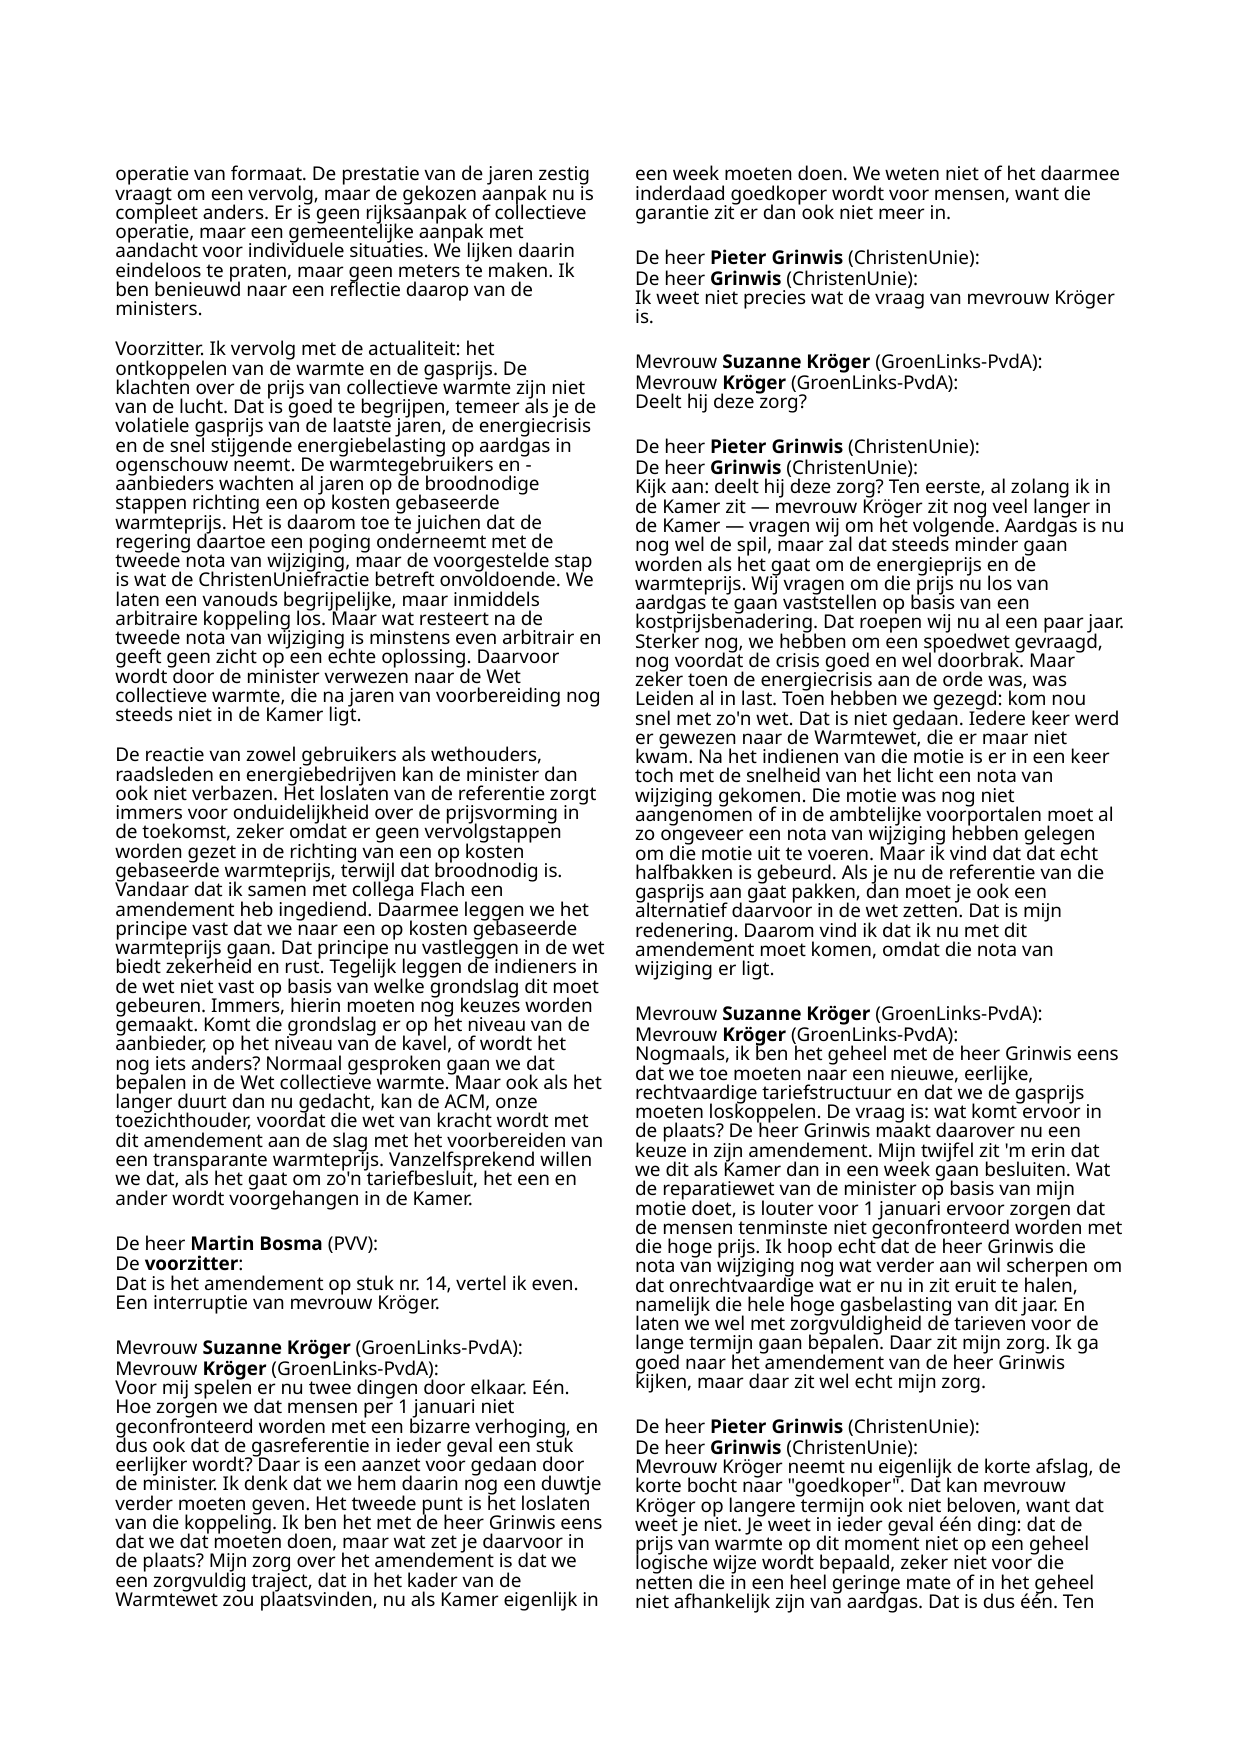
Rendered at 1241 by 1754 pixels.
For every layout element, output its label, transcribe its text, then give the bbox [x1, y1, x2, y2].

text De heer Pieter Grinwis (ChristenUnie): [635, 244, 1125, 270]
text Mevrouw Kröger (GroenLinks-PvdA): [635, 1026, 1125, 1045]
text De voorzitter: [115, 1255, 605, 1275]
text De heer Grinwis (ChristenUnie): [635, 459, 1125, 478]
text Kijk aan: deelt hij deze zorg? Ten eerste, al zolang ik in de Kamer zit — mevrouw Kröger zit nog veel langer in de Kamer — vragen wij om het volgende. Aardgas is nu nog wel de spil, maar zal dat steeds minder gaan worden als het gaat om de energieprijs en de warmteprijs. Wij vragen om die prijs nu los van aardgas te gaan vaststellen op basis van een kostprijsbenadering. Dat roepen wij nu al een paar jaar. Sterker nog, we hebben om een spoedwet gevraagd, nog voordat de crisis goed en wel doorbrak. Maar zeker toen de energiecrisis aan de orde was, was Leiden al in last. Toen hebben we gezegd: kom nou snel met zo'n wet. Dat is niet gedaan. Iedere keer werd er gewezen naar de Warmtewet, die er maar niet kwam. Na het indienen van die motie is er in een keer toch met de snelheid van het licht een nota van wijziging gekomen. Die motie was nog niet aangenomen of in de ambtelijke voorportalen moet al zo ongeveer een nota van wijziging hebben gelegen om die motie uit te voeren. Maar ik vind dat dat echt halfbakken is gebeurd. Als je nu de referentie van die gasprijs aan gaat pakken, dan moet je ook een alternatief daarvoor in de wet zetten. Dat is mijn redenering. Daarom vind ik dat ik nu met dit amendement moet komen, omdat die nota van wijziging er ligt. [635, 478, 1125, 979]
text De heer Pieter Grinwis (ChristenUnie): [635, 1413, 1125, 1439]
text Nogmaals, ik ben het geheel met de heer Grinwis eens dat we toe moeten naar een nieuwe, eerlijke, rechtvaardige tariefstructuur en dat we de gasprijs moeten loskoppelen. De vraag is: wat komt ervoor in de plaats? De heer Grinwis maakt daarover nu een keuze in zijn amendement. Mijn twijfel zit 'm erin dat we dit als Kamer dan in een week gaan besluiten. Wat de reparatiewet van de minister op basis van mijn motie doet, is louter voor 1 januari ervoor zorgen dat de mensen tenminste niet geconfronteerd worden met die hoge prijs. Ik hoop echt dat de heer Grinwis die nota van wijziging nog wat verder aan wil scherpen om dat onrechtvaardige wat er nu in zit eruit te halen, namelijk die hele hoge gasbelasting van dit jaar. En laten we wel met zorgvuldigheid de tarieven voor de lange termijn gaan bepalen. Daar zit mijn zorg. Ik ga goed naar het amendement van de heer Grinwis kijken, maar daar zit wel echt mijn zorg. [635, 1045, 1125, 1392]
text Mevrouw Kröger neemt nu eigenlijk de korte afslag, de korte bocht naar "goedkoper". Dat kan mevrouw Kröger op langere termijn ook niet beloven, want dat weet je niet. Je weet in ieder geval één ding: dat de prijs van warmte op dit moment niet op een geheel logische wijze wordt bepaald, zeker niet voor die netten die in een heel geringe mate of in het geheel niet afhankelijk zijn van aardgas. Dat is dus één. Ten [635, 1458, 1125, 1612]
text Mevrouw Suzanne Kröger (GroenLinks-PvdA): [635, 1000, 1125, 1026]
text Voorzitter. Ik vervolg met de actualiteit: het ontkoppelen van de warmte en de gasprijs. De klachten over de prijs van collectieve warmte zijn niet van de lucht. Dat is goed te begrijpen, temeer als je de volatiele gasprijs van de laatste jaren, de energiecrisis en de snel stijgende energiebelasting op aardgas in ogenschouw neemt. De warmtegebruikers en -aanbieders wachten al jaren op de broodnodige stappen richting een op kosten gebaseerde warmteprijs. Het is daarom toe te juichen dat de regering daartoe een poging onderneemt met de tweede nota van wijziging, maar de voorgestelde stap is wat de ChristenUniefractie betreft onvoldoende. We laten een vanouds begrijpelijke, maar inmiddels arbitraire koppeling los. Maar wat resteert na de tweede nota van wijziging is minstens even arbitrair en geeft geen zicht op een echte oplossing. Daarvoor wordt door de minister verwezen naar de Wet collectieve warmte, die na jaren van voorbereiding nog steeds niet in de Kamer ligt. [115, 340, 605, 726]
text De reactie van zowel gebruikers als wethouders, raadsleden en energiebedrijven kan de minister dan ook niet verbazen. Het loslaten van de referentie zorgt immers voor onduidelijkheid over de prijsvorming in de toekomst, zeker omdat er geen vervolgstappen worden gezet in de richting van een op kosten gebaseerde warmteprijs, terwijl dat broodnodig is. Vandaar dat ik samen met collega Flach een amendement heb ingediend. Daarmee leggen we het principe vast dat we naar een op kosten gebaseerde warmteprijs gaan. Dat principe nu vastleggen in de wet biedt zekerheid en rust. Tegelijk leggen de indieners in de wet niet vast op basis van welke grondslag dit moet gebeuren. Immers, hierin moeten nog keuzes worden gemaakt. Komt die grondslag er op het niveau van de aanbieder, op het niveau van de kavel, of wordt het nog iets anders? Normaal gesproken gaan we dat bepalen in de Wet collectieve warmte. Maar ook als het langer duurt dan nu gedacht, kan de ACM, onze toezichthouder, voordat die wet van kracht wordt met dit amendement aan de slag met het voorbereiden van een transparante warmteprijs. Vanzelfsprekend willen we dat, als het gaat om zo'n tariefbesluit, het een en ander wordt voorgehangen in de Kamer. [115, 746, 605, 1209]
text een week moeten doen. We weten niet of het daarmee inderdaad goedkoper wordt voor mensen, want die garantie zit er dan ook niet meer in. [635, 165, 1125, 223]
text De heer Grinwis (ChristenUnie): [635, 270, 1125, 289]
text De heer Grinwis (ChristenUnie): [635, 1439, 1125, 1458]
text Mevrouw Kröger (GroenLinks-PvdA): [115, 1360, 605, 1379]
text Mevrouw Suzanne Kröger (GroenLinks-PvdA): [115, 1334, 605, 1360]
text De heer Pieter Grinwis (ChristenUnie): [635, 433, 1125, 459]
text Mevrouw Kröger (GroenLinks-PvdA): [635, 374, 1125, 393]
text Mevrouw Suzanne Kröger (GroenLinks-PvdA): [635, 348, 1125, 374]
text Dat is het amendement op stuk nr. 14, vertel ik even. Een interruptie van mevrouw Kröger. [115, 1275, 605, 1313]
text Voor mij spelen er nu twee dingen door elkaar. Eén. Hoe zorgen we dat mensen per 1 januari niet geconfronteerd worden met een bizarre verhoging, en dus ook dat de gasreferentie in ieder geval een stuk eerlijker wordt? Daar is een aanzet voor gedaan door de minister. Ik denk dat we hem daarin nog een duwtje verder moeten geven. Het tweede punt is het loslaten van die koppeling. Ik ben het met de heer Grinwis eens dat we dat moeten doen, maar wat zet je daarvoor in de plaats? Mijn zorg over het amendement is dat we een zorgvuldig traject, dat in het kader van de Warmtewet zou plaatsvinden, nu als Kamer eigenlijk in [115, 1379, 605, 1610]
text Ik weet niet precies wat de vraag van mevrouw Kröger is. [635, 289, 1125, 327]
text Deelt hij deze zorg? [635, 393, 1125, 413]
text De heer Martin Bosma (PVV): [115, 1230, 605, 1255]
text operatie van formaat. De prestatie van de jaren zestig vraagt om een vervolg, maar de gekozen aanpak nu is compleet anders. Er is geen rijksaanpak of collectieve operatie, maar een gemeentelijke aanpak met aandacht voor individuele situaties. We lijken daarin eindeloos te praten, maar geen meters te maken. Ik ben benieuwd naar een reflectie daarop van de ministers. [115, 165, 605, 319]
